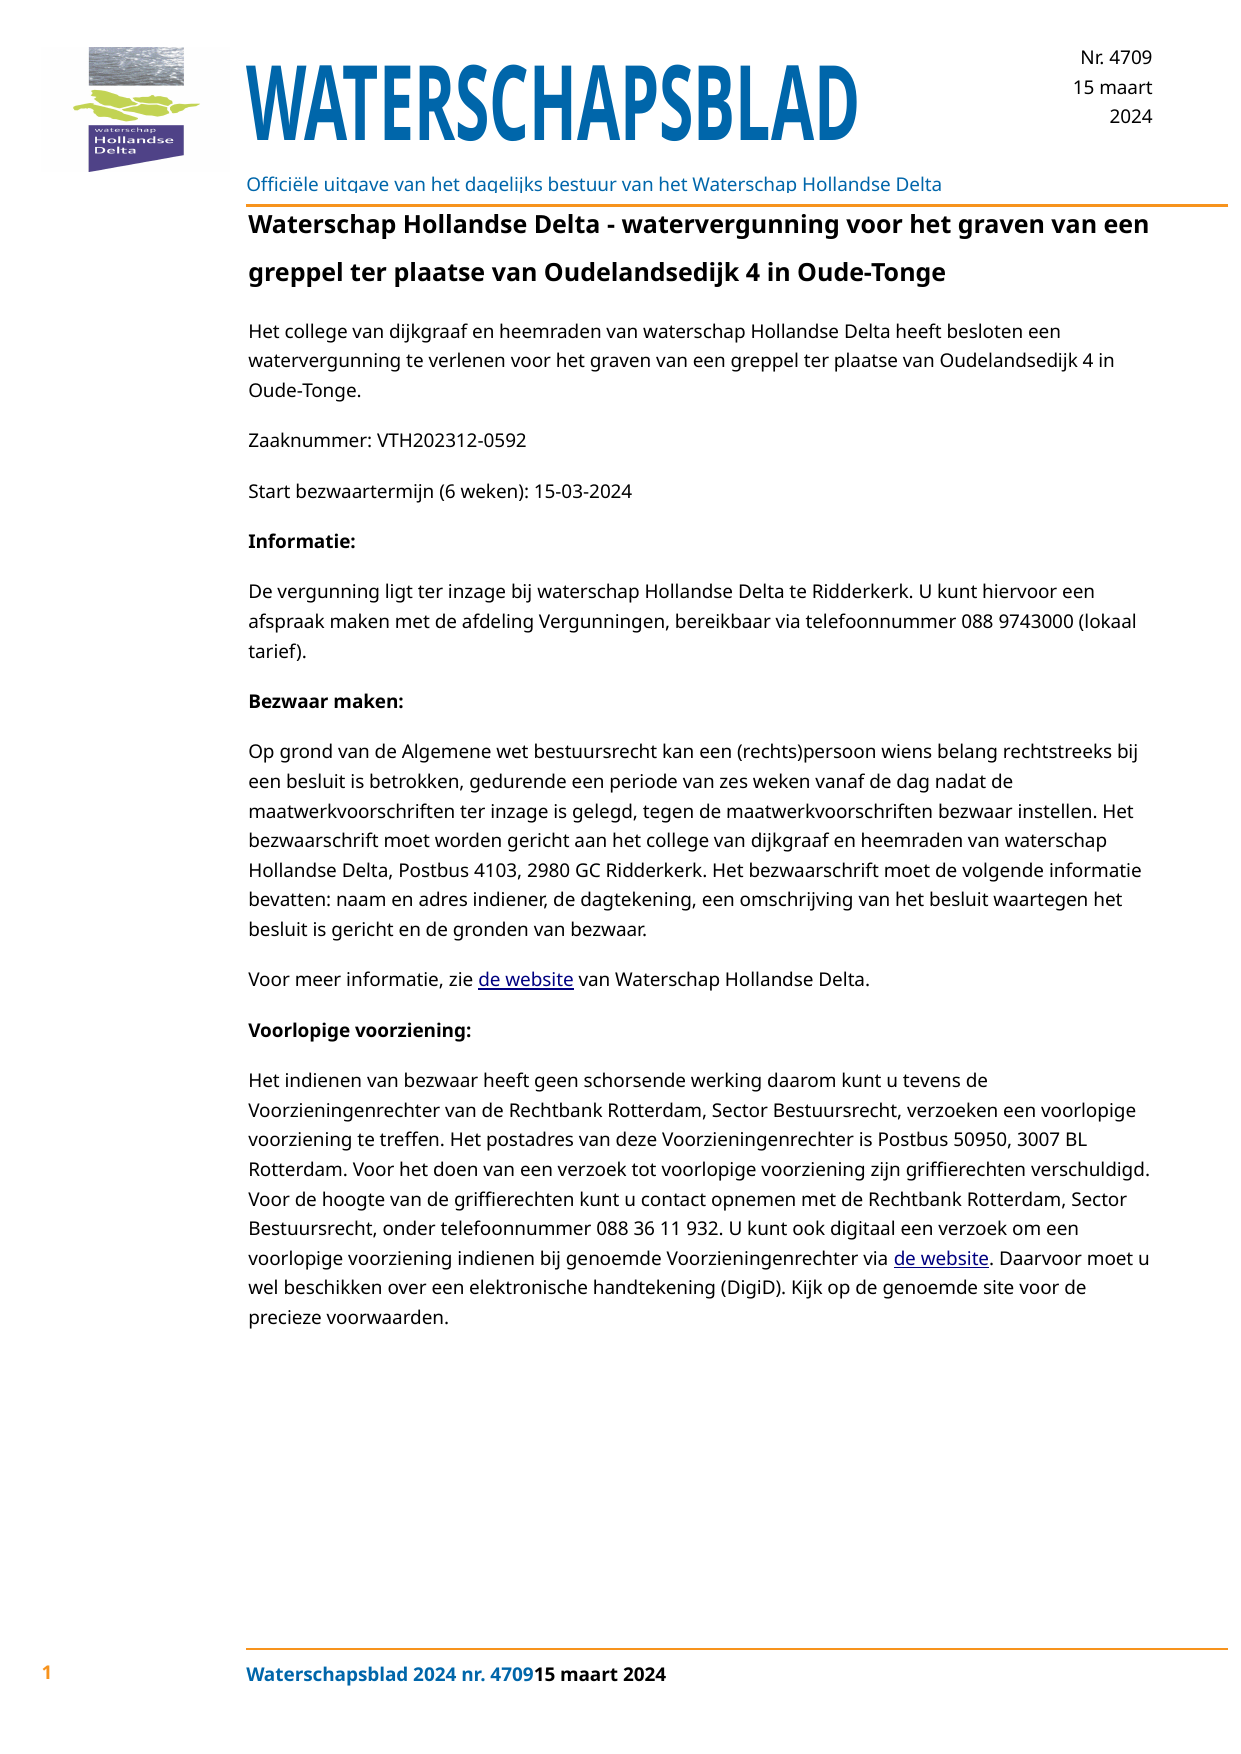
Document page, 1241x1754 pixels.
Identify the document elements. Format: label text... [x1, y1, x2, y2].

text Zaaknummer: VTH202312-0592 [248, 427, 1152, 453]
text Start bezwaartermijn (6 weken): 15-03-2024 [248, 478, 1152, 504]
picture [41, 47, 231, 172]
text De vergunning ligt ter inzage bij waterschap Hollandse Delta te Ridderkerk. U kunt hiervoor een afspraak maken met de afdeling Vergunningen, bereikbaar via telefoonnummer 088 9743000 (lokaal tarief). [248, 579, 1152, 664]
text Voor meer informatie, zie de website van Waterschap Hollandse Delta. [248, 967, 1152, 992]
text Op grond van de Algemene wet bestuursrecht kan een (rechts)persoon wiens belang rechtstreeks bij een besluit is betrokken, gedurende een periode van zes weken vanaf de dag nadat de maatwerkvoorschriften ter inzage is gelegd, tegen de maatwerkvoorschriften bezwaar instellen. Het bezwaarschrift moet worden gericht aan het college van dijkgraaf en heemraden van waterschap Hollandse Delta, Postbus 4103, 2980 GC Ridderkerk. Het bezwaarschrift moet de volgende informatie bevatten: naam en adres indiener, de dagtekening, een omschrijving van het besluit waartegen het besluit is gericht en de gronden van bezwaar. [248, 739, 1152, 942]
text Het college van dijkgraaf en heemraden van waterschap Hollandse Delta heeft besloten een watervergunning te verlenen voor het graven van een greppel ter plaatse van Oudelandsedijk 4 in Oude-Tonge. [248, 318, 1152, 403]
text Bezwaar maken: [248, 688, 1152, 714]
text Voorlopige voorziening: [248, 1017, 1152, 1043]
text Het indienen van bezwaar heeft geen schorsende werking daarom kunt u tevens de Voorzieningenrechter van de Rechtbank Rotterdam, Sector Bestuursrecht, verzoeken een voorlopige voorziening te treffen. Het postadres van deze Voorzieningenrechter is Postbus 50950, 3007 BL Rotterdam. Voor het doen van een verzoek tot voorlopige voorziening zijn griffierechten verschuldigd. Voor de hoogte van de griffierechten kunt u contact opnemen met de Rechtbank Rotterdam, Sector Bestuursrecht, onder telefoonnummer 088 36 11 932. U kunt ook digitaal een verzoek om een voorlopige voorziening indienen bij genoemde Voorzieningenrechter via de website. Daarvoor moet u wel beschikken over een elektronische handtekening (DigiD). Kijk op de genoemde site voor de precieze voorwaarden. [248, 1067, 1152, 1330]
text Waterschap Hollandse Delta - watervergunning voor het graven van een greppel ter plaatse van Oudelandsedijk 4 in Oude-Tonge [248, 207, 1152, 288]
text Informatie: [248, 528, 1152, 554]
